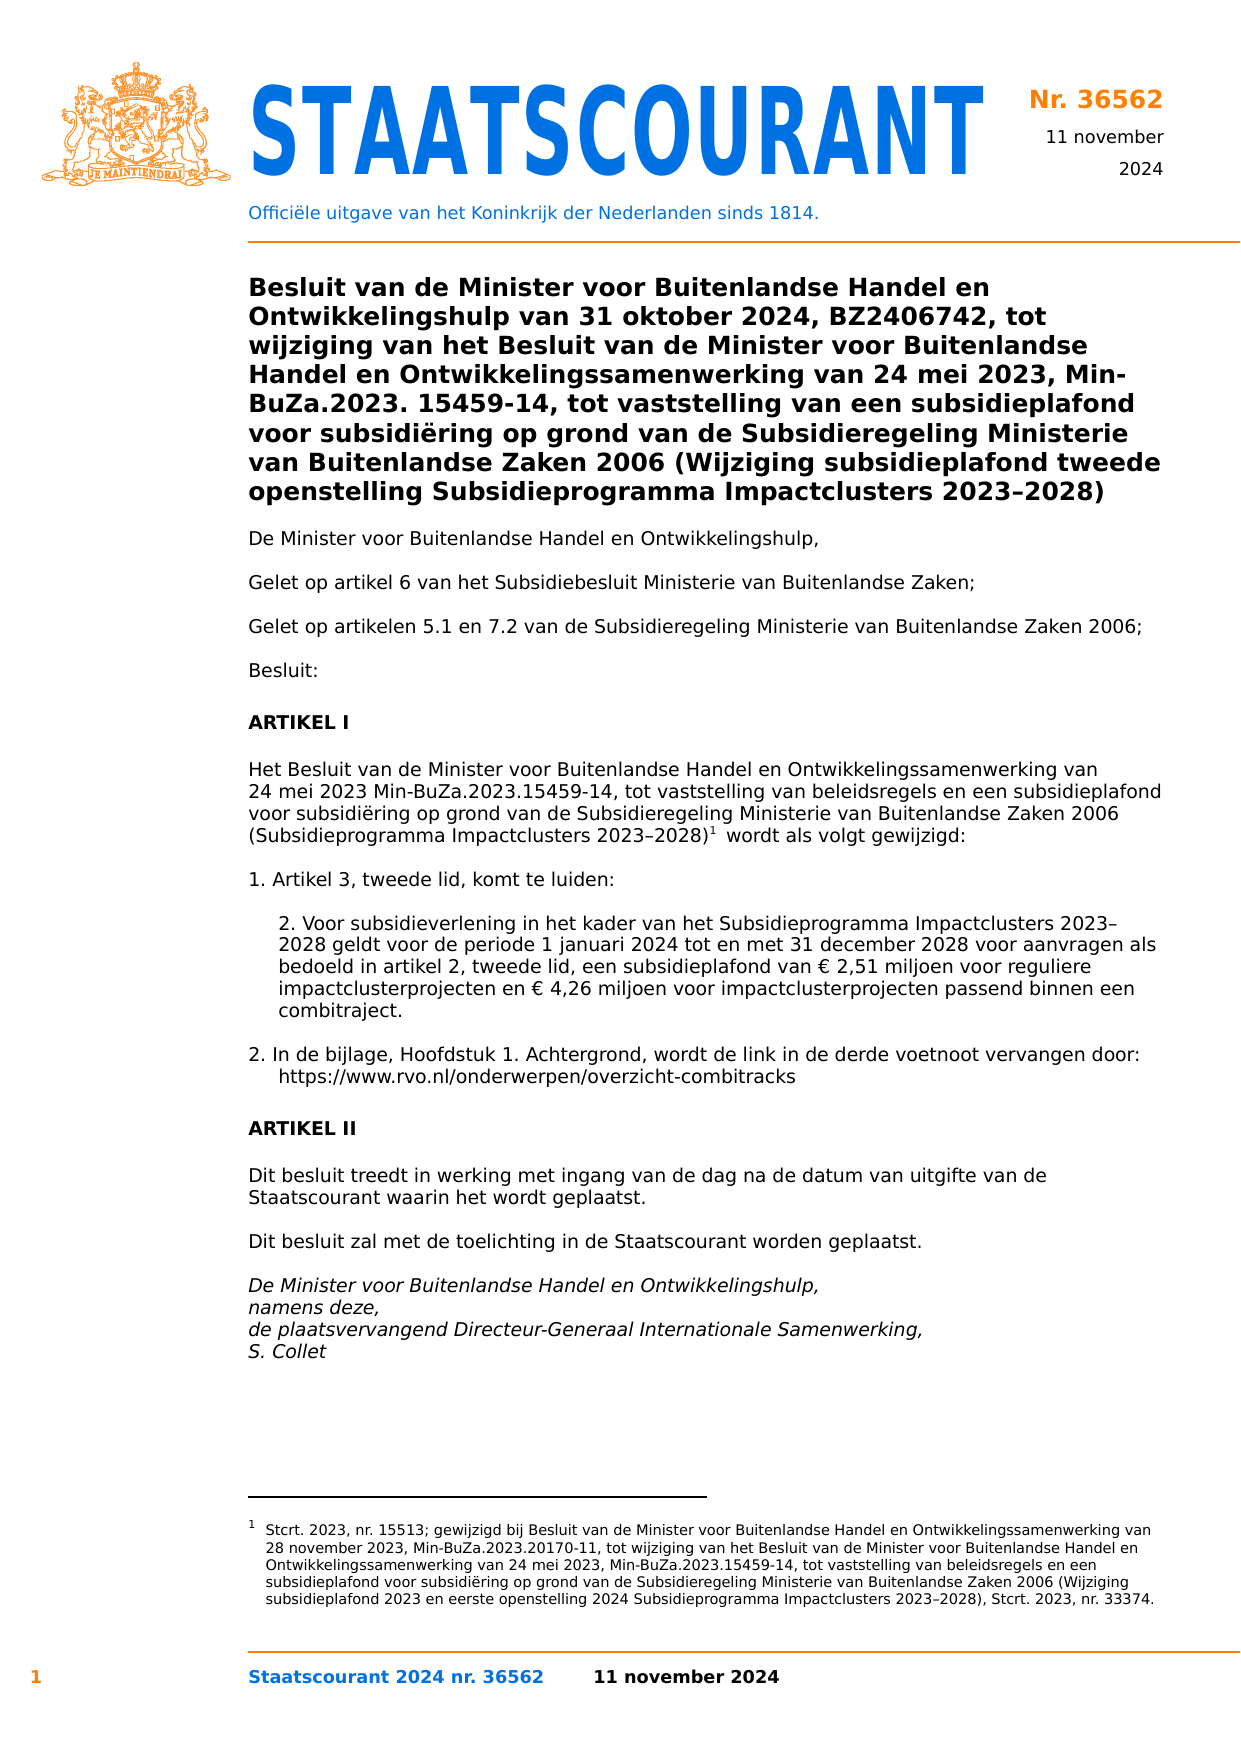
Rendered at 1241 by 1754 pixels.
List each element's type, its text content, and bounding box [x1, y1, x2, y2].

text 2. Voor subsidieverlening in het kader van het Subsidieprogramma Impactclusters 2023–2028 geldt voor de periode 1 januari 2024 tot en met 31 december 2028 voor aanvragen als bedoeld in artikel 2, tweede lid, een subsidieplafond van € 2,51 miljoen voor reguliere impactclusterprojecten en € 4,26 miljoen voor impactclusterprojecten passend binnen een combitraject. [278, 912, 1163, 1022]
table_cell 2024 [998, 153, 1240, 203]
text De Minister voor Buitenlandse Handel en Ontwikkelingshulp, namens deze, de plaatsvervangend Directeur-Generaal Internationale Samenwerking, S. Collet [248, 1275, 1163, 1363]
picture [41, 62, 231, 186]
text Het Besluit van de Minister voor Buitenlandse Handel en Ontwikkelingssamenwerking van 24 mei 2023 Min-BuZa.2023.15459-14, tot vaststelling van beleidsregels en een subsidieplafond voor subsidiëring op grond van de Subsidieregeling Ministerie van Buitenlandse Zaken 2006 (Subsidieprogramma Impactclusters 2023–2028) wordt als volgt gewijzigd: [248, 759, 1163, 847]
text Gelet op artikel 6 van het Subsidiebesluit Ministerie van Buitenlandse Zaken; [248, 572, 1163, 594]
text Dit besluit treedt in werking met ingang van de dag na de datum van uitgifte van de Staatscourant waarin het wordt geplaatst. [248, 1165, 1163, 1209]
subtitle ARTIKEL I [248, 712, 1163, 734]
text Gelet op artikelen 5.1 en 7.2 van de Subsidieregeling Ministerie van Buitenlandse Zaken 2006; [248, 616, 1163, 638]
text Stcrt. 2023, nr. 15513; gewijzigd bij Besluit van de Minister voor Buitenlandse Handel en Ontwikkelingssamenwerking van 28 november 2023, Min-BuZa.2023.20170-11, tot wijziging van het Besluit van de Minister voor Buitenlandse Handel en Ontwikkelingssamenwerking van 24 mei 2023, Min-BuZa.2023.15459-14, tot vaststelling van beleidsregels en een subsidieplafond voor subsidiëring op grond van de Subsidieregeling Ministerie van Buitenlandse Zaken 2006 (Wijziging subsidieplafond 2023 en eerste openstelling 2024 Subsidieprogramma Impactclusters 2023–2028), Stcrt. 2023, nr. 33374. [248, 1518, 1163, 1608]
text 1. Artikel 3, tweede lid, komt te luiden: [248, 868, 1163, 891]
text De Minister voor Buitenlandse Handel en Ontwikkelingshulp, [248, 528, 1163, 550]
table_header [25, 62, 248, 241]
table_header Nr. 36562 [998, 62, 1240, 121]
text https://www.rvo.nl/onderwerpen/overzicht-combitracks [278, 1066, 1163, 1088]
text Dit besluit zal met de toelichting in de Staatscourant worden geplaatst. [248, 1231, 1163, 1253]
text 2. In de bijlage, Hoofdstuk 1. Achtergrond, wordt de link in de derde voetnoot vervangen door: [248, 1044, 1163, 1066]
subtitle ARTIKEL II [248, 1118, 1163, 1140]
table_header STAATSCOURANT [248, 62, 998, 203]
table_cell Officiële uitgave van het Koninkrijk der Nederlanden sinds 1814. [248, 203, 1240, 241]
subtitle Besluit van de Minister voor Buitenlandse Handel en Ontwikkelingshulp van 31 oktober 2024, BZ2406742, tot wijziging van het Besluit van de Minister voor Buitenlandse Handel en Ontwikkelingssamenwerking van 24 mei 2023, Min-BuZa.2023. 15459-14, tot vaststelling van een subsidieplafond voor subsidiëring op grond van de Subsidieregeling Ministerie van Buitenlandse Zaken 2006 (Wijziging subsidieplafond tweede openstelling Subsidieprogramma Impactclusters 2023–2028) [248, 273, 1163, 506]
table_cell 11 november [998, 121, 1240, 153]
text Besluit: [248, 660, 1163, 682]
